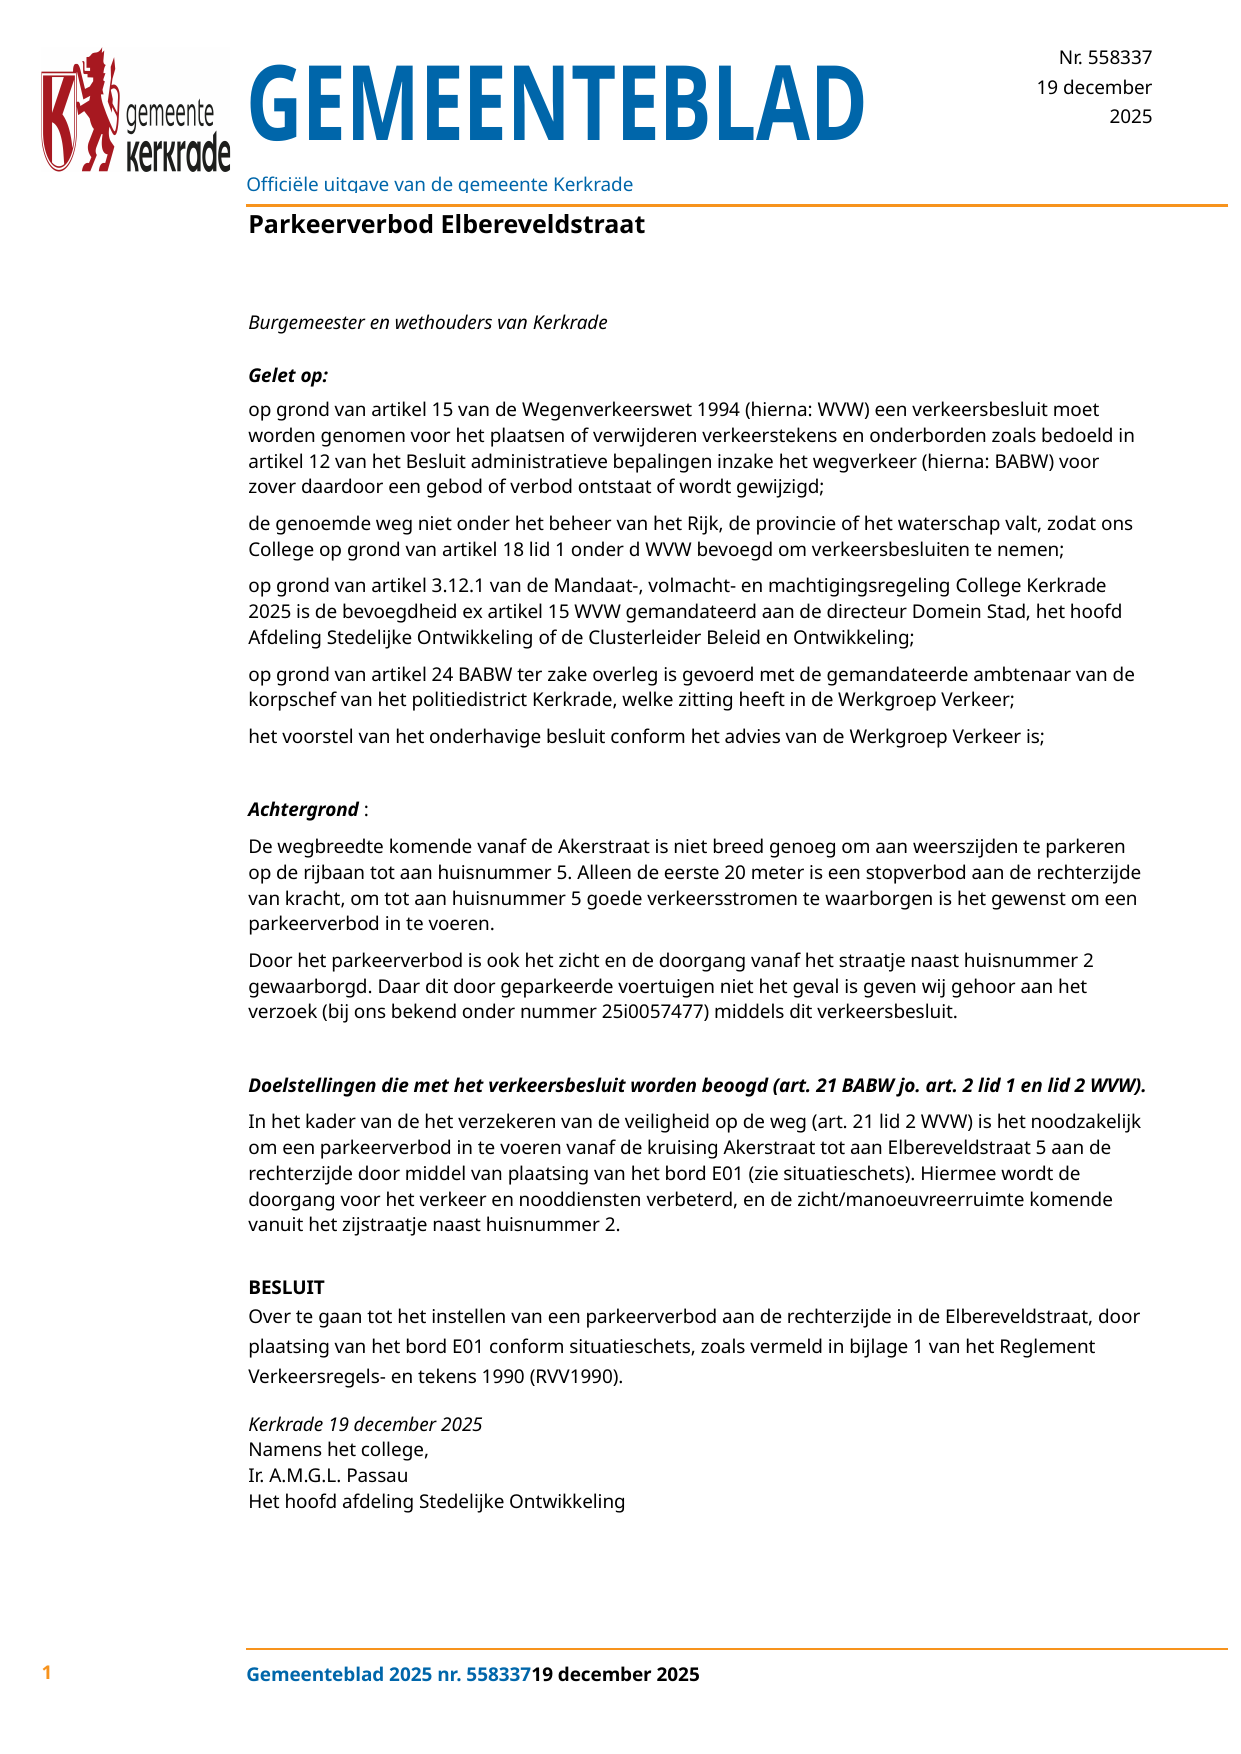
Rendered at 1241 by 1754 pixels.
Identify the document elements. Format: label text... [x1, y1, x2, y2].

picture [41, 47, 231, 172]
text Door het parkeerverbod is ook het zicht en de doorgang vanaf het straatje naast huisnummer 2 gewaarborgd. Daar dit door geparkeerde voertuigen niet het geval is geven wij gehoor aan het verzoek (bij ons bekend onder nummer 25i0057477) middels dit verkeersbesluit. [248, 947, 1152, 1024]
text Doelstellingen die met het verkeersbesluit worden beoogd (art. 21 BABW jo. art. 2 lid 1 en lid 2 WVW). [248, 1072, 1152, 1098]
text de genoemde weg niet onder het beheer van het Rijk, de provincie of het waterschap valt, zodat ons College op grond van artikel 18 lid 1 onder d WVW bevoegd om verkeersbesluiten te nemen; [248, 510, 1152, 562]
text Gelet op: [248, 362, 1152, 388]
text op grond van artikel 15 van de Wegenverkeerswet 1994 (hierna: WVW) een verkeersbesluit moet worden genomen voor het plaatsen of verwijderen verkeerstekens en onderborden zoals bedoeld in artikel 12 van het Besluit administratieve bepalingen inzake het wegverkeer (hierna: BABW) voor zover daardoor een gebod of verbod ontstaat of wordt gewijzigd; [248, 396, 1152, 499]
text Ir. A.M.G.L. Passau [248, 1462, 1152, 1488]
text Achtergrond : [248, 797, 1152, 822]
text Parkeerverbod Elbereveldstraat [248, 207, 1152, 241]
text Kerkrade 19 december 2025 [248, 1411, 1152, 1436]
text het voorstel van het onderhavige besluit conform het advies van de Werkgroep Verkeer is; [248, 723, 1152, 749]
text Over te gaan tot het instellen van een parkeerverbod aan de rechterzijde in de Elbereveldstraat, door plaatsing van het bord E01 conform situatieschets, zoals vermeld in bijlage 1 van het Reglement Verkeersregels- en tekens 1990 (RVV1990). [248, 1304, 1152, 1389]
text op grond van artikel 24 BABW ter zake overleg is gevoerd met de gemandateerde ambtenaar van de korpschef van het politiedistrict Kerkrade, welke zitting heeft in de Werkgroep Verkeer; [248, 661, 1152, 712]
text Burgemeester en wethouders van Kerkrade [248, 309, 1152, 335]
text Het hoofd afdeling Stedelijke Ontwikkeling [248, 1488, 1152, 1514]
text De wegbreedte komende vanaf de Akerstraat is niet breed genoeg om aan weerszijden te parkeren op de rijbaan tot aan huisnummer 5. Alleen de eerste 20 meter is een stopverbod aan de rechterzijde van kracht, om tot aan huisnummer 5 goede verkeersstromen te waarborgen is het gewenst om een parkeerverbod in te voeren. [248, 833, 1152, 936]
text Namens het college, [248, 1436, 1152, 1462]
text In het kader van de het verzekeren van de veiligheid op de weg (art. 21 lid 2 WVW) is het noodzakelijk om een parkeerverbod in te voeren vanaf de kruising Akerstraat tot aan Elbereveldstraat 5 aan de rechterzijde door middel van plaatsing van het bord E01 (zie situatieschets). Hiermee wordt de doorgang voor het verkeer en nooddiensten verbeterd, en de zicht/manoeuvreerruimte komende vanuit het zijstraatje naast huisnummer 2. [248, 1108, 1152, 1237]
text BESLUIT [248, 1274, 1152, 1300]
text op grond van artikel 3.12.1 van de Mandaat-, volmacht- en machtigingsregeling College Kerkrade 2025 is de bevoegdheid ex artikel 15 WVW gemandateerd aan de directeur Domein Stad, het hoofd Afdeling Stedelijke Ontwikkeling of de Clusterleider Beleid en Ontwikkeling; [248, 573, 1152, 650]
